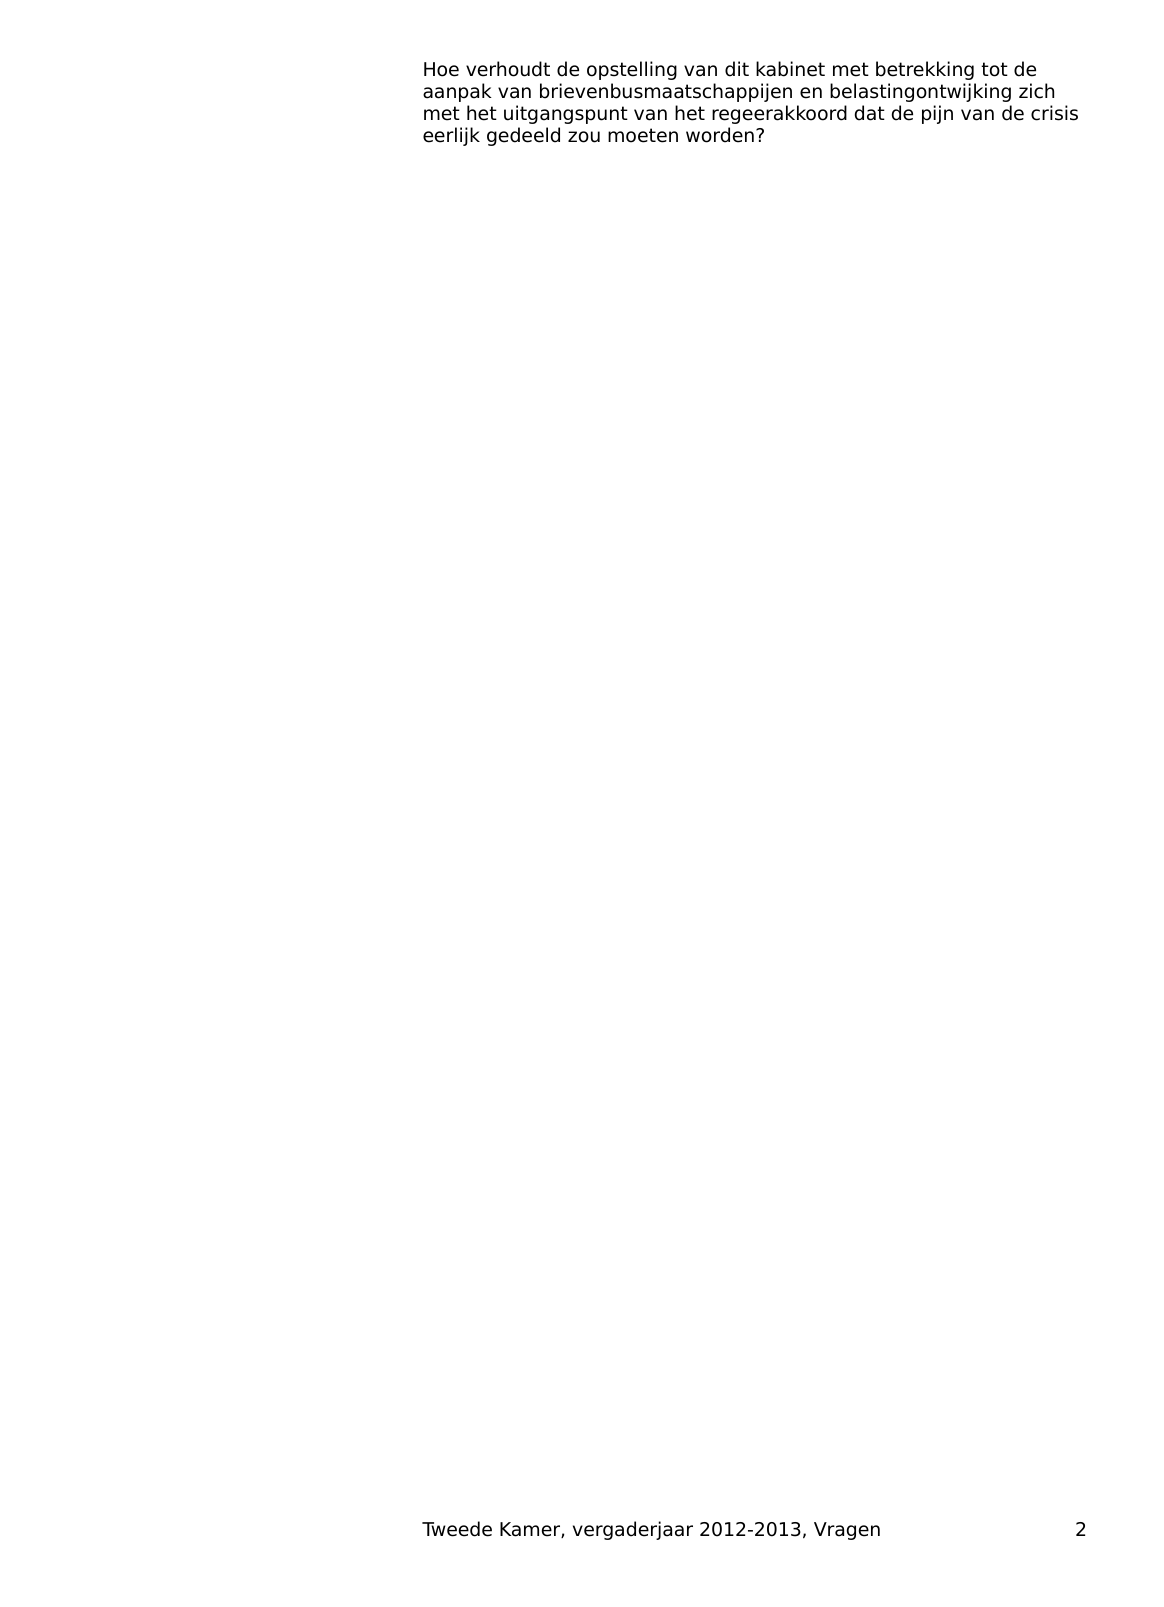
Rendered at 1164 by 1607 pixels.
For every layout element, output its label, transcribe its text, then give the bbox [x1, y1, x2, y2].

text Hoe verhoudt de opstelling van dit kabinet met betrekking tot de aanpak van brievenbusmaatschappijen en belastingontwijking zich met het uitgangspunt van het regeerakkoord dat de pijn van de crisis eerlijk gedeeld zou moeten worden? [422, 59, 1087, 147]
